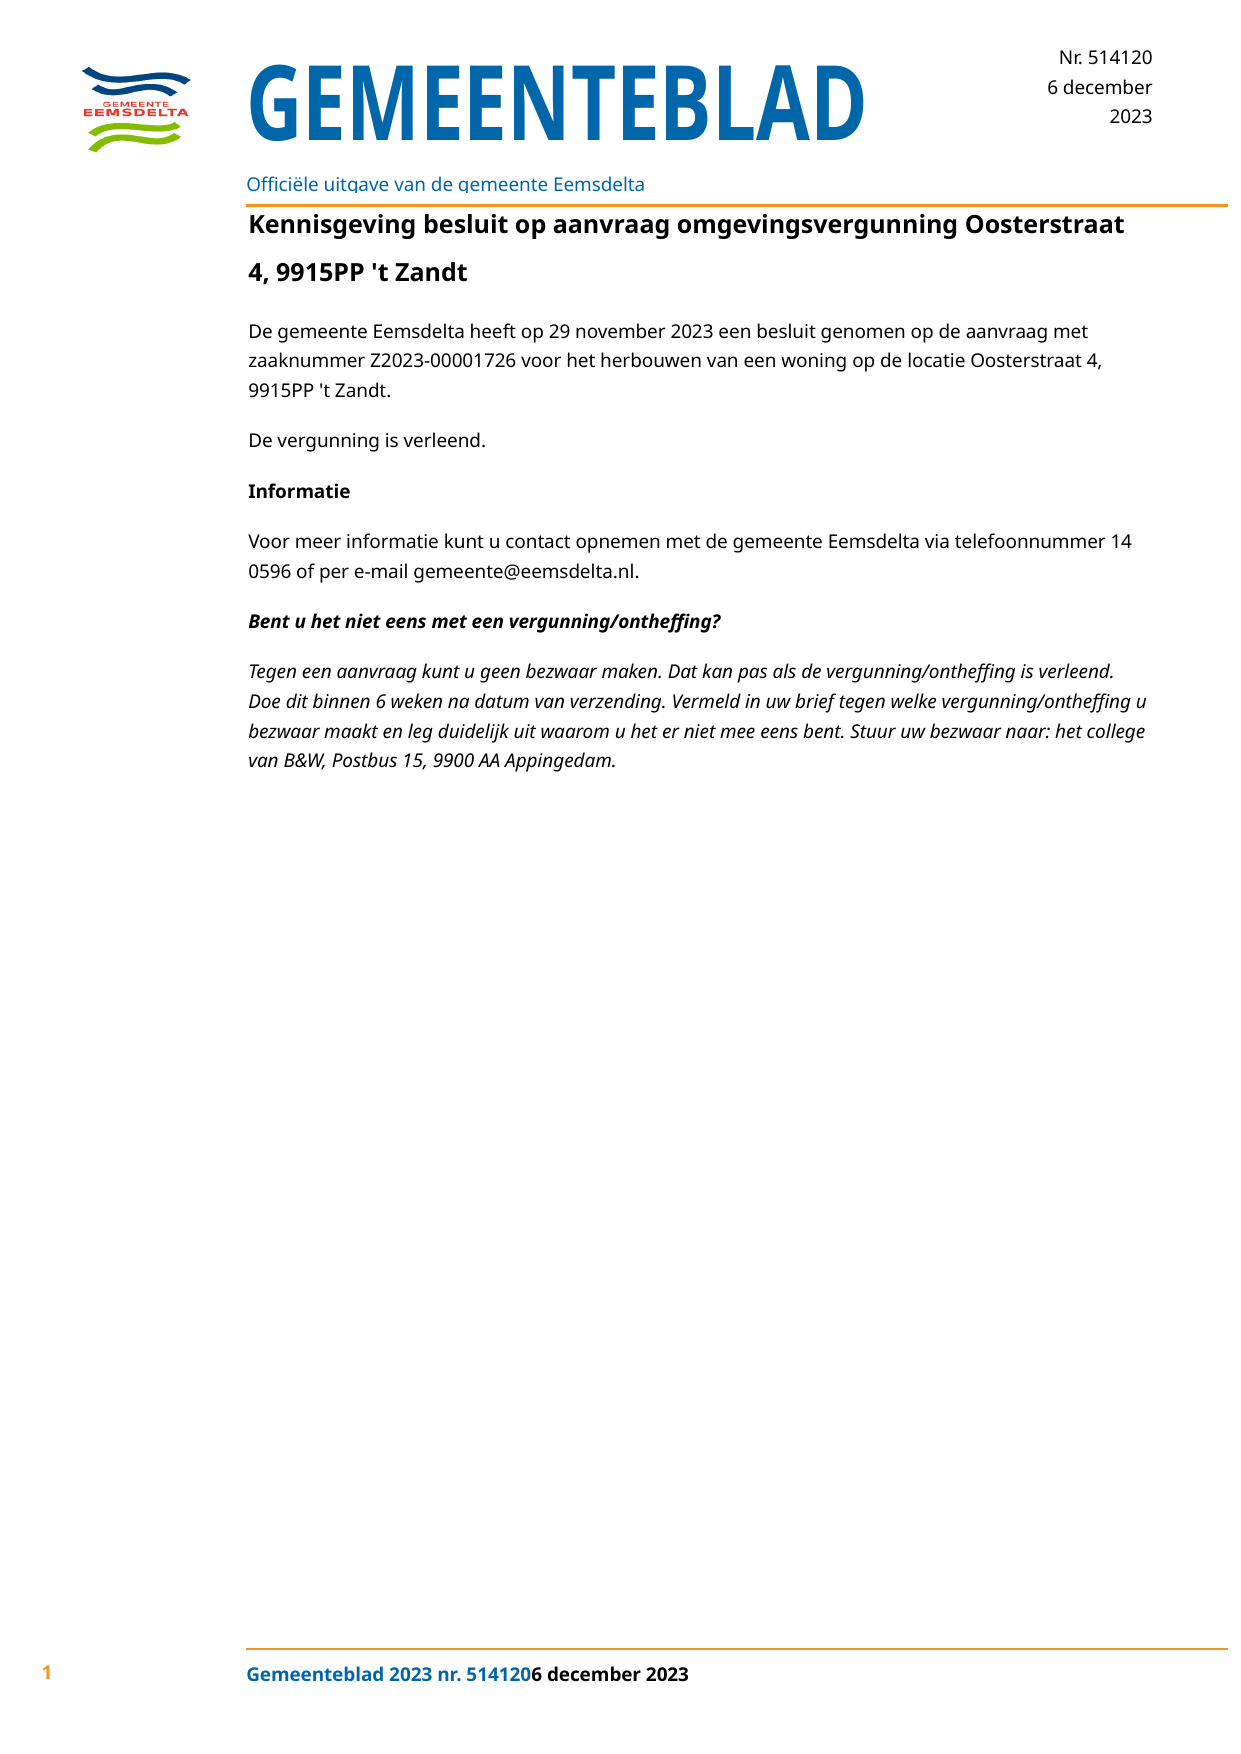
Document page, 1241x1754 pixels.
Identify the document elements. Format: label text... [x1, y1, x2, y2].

picture [41, 47, 231, 172]
text De gemeente Eemsdelta heeft op 29 november 2023 een besluit genomen op de aanvraag met zaaknummer Z2023-00001726 voor het herbouwen van een woning op de locatie Oosterstraat 4, 9915PP 't Zandt. [248, 318, 1152, 403]
text Informatie [248, 478, 1152, 504]
text Tegen een aanvraag kunt u geen bezwaar maken. Dat kan pas als de vergunning/ontheffing is verleend. Doe dit binnen 6 weken na datum van verzending. Vermeld in uw brief tegen welke vergunning/ontheffing u bezwaar maakt en leg duidelijk uit waarom u het er niet mee eens bent. Stuur uw bezwaar naar: het college van B&W, Postbus 15, 9900 AA Appingedam. [248, 659, 1152, 773]
text Bent u het niet eens met een vergunning/ontheffing? [248, 608, 1152, 634]
text Voor meer informatie kunt u contact opnemen met de gemeente Eemsdelta via telefoonnummer 14 0596 of per e-mail gemeente@eemsdelta.nl. [248, 528, 1152, 584]
text De vergunning is verleend. [248, 427, 1152, 453]
text Kennisgeving besluit op aanvraag omgevingsvergunning Oosterstraat 4, 9915PP 't Zandt [248, 207, 1152, 288]
